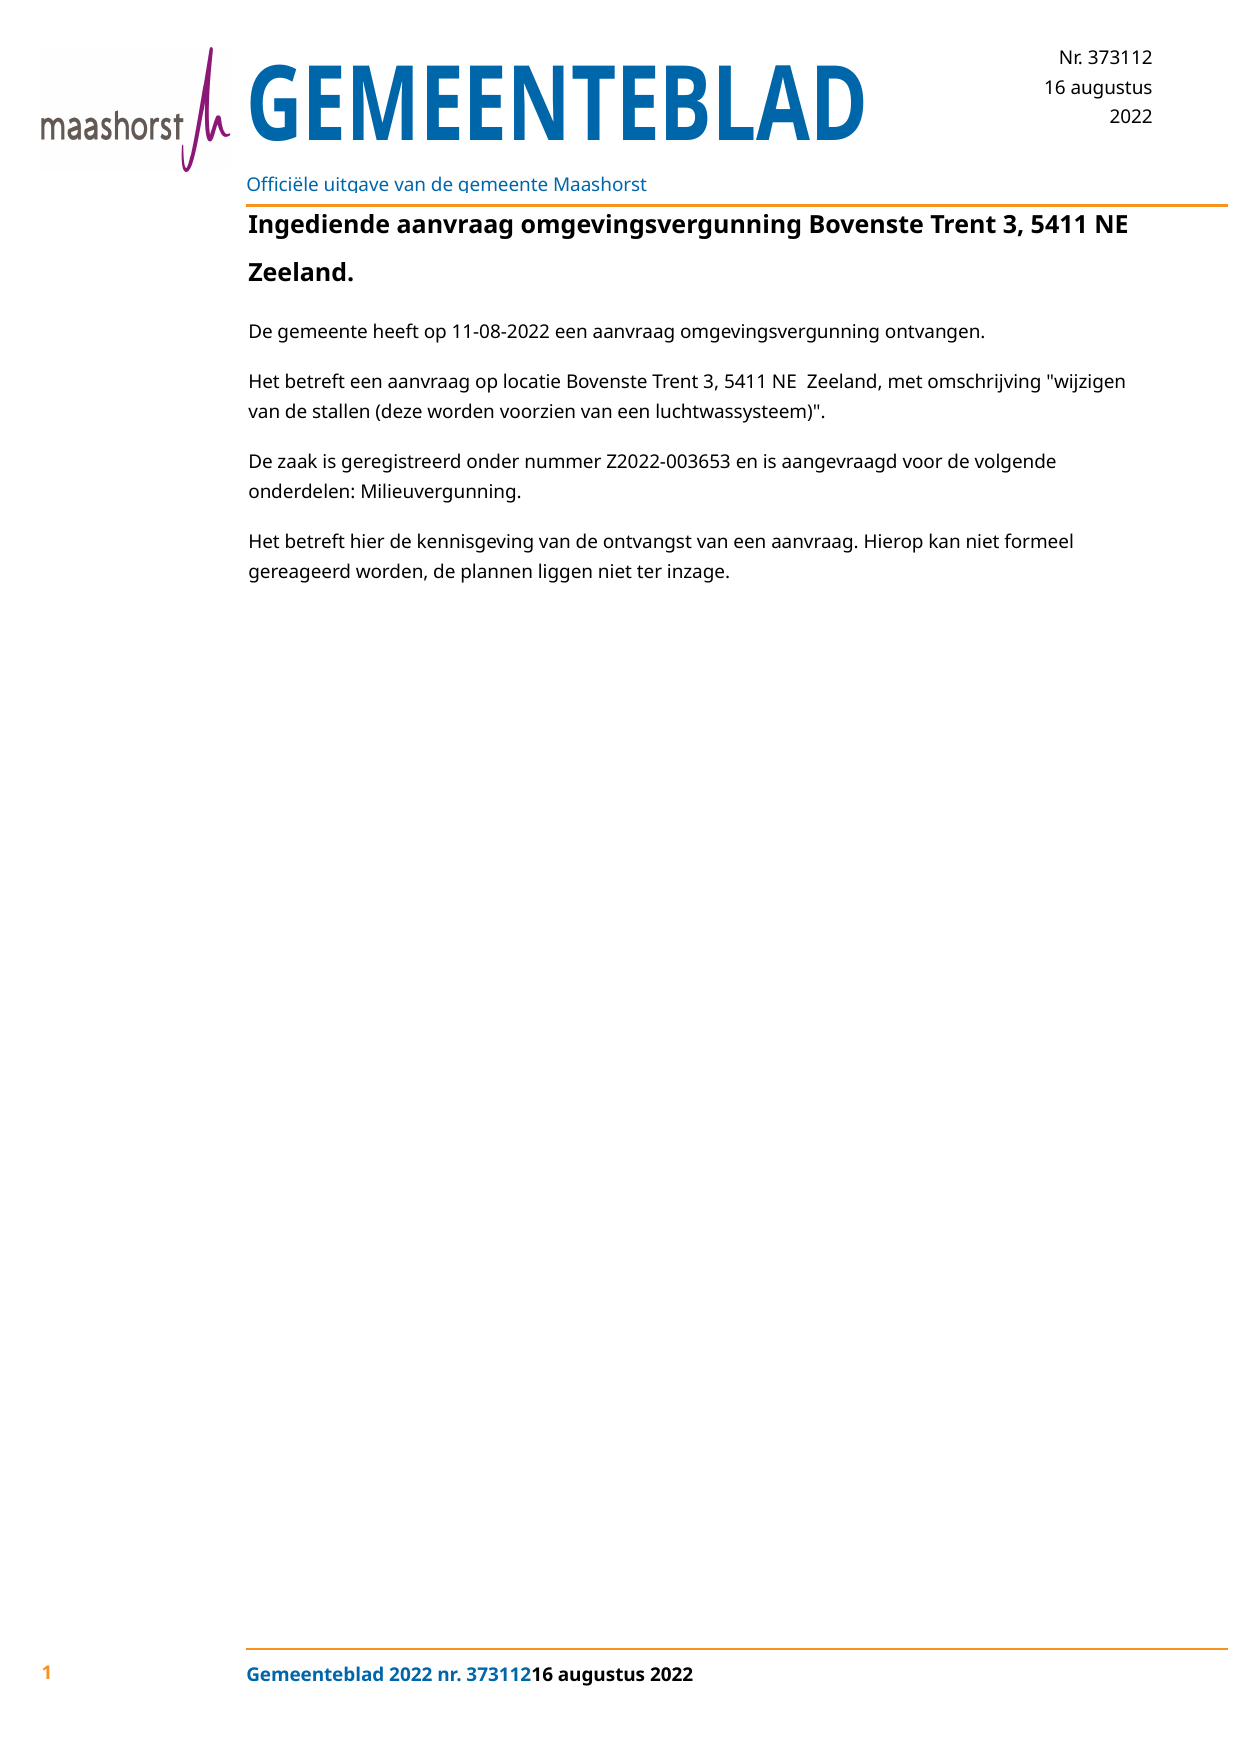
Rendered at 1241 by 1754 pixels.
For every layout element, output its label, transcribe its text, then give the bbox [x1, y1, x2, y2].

text De zaak is geregistreerd onder nummer Z2022-003653 en is aangevraagd voor de volgende onderdelen: Milieuvergunning. [248, 448, 1152, 504]
text De gemeente heeft op 11-08-2022 een aanvraag omgevingsvergunning ontvangen. [248, 318, 1152, 344]
text Ingediende aanvraag omgevingsvergunning Bovenste Trent 3, 5411 NE Zeeland. [248, 207, 1152, 288]
text Het betreft een aanvraag op locatie Bovenste Trent 3, 5411 NE Zeeland, met omschrijving "wijzigen van de stallen (deze worden voorzien van een luchtwassysteem)". [248, 368, 1152, 424]
text Het betreft hier de kennisgeving van de ontvangst van een aanvraag. Hierop kan niet formeel gereageerd worden, de plannen liggen niet ter inzage. [248, 528, 1152, 584]
picture [41, 47, 231, 172]
